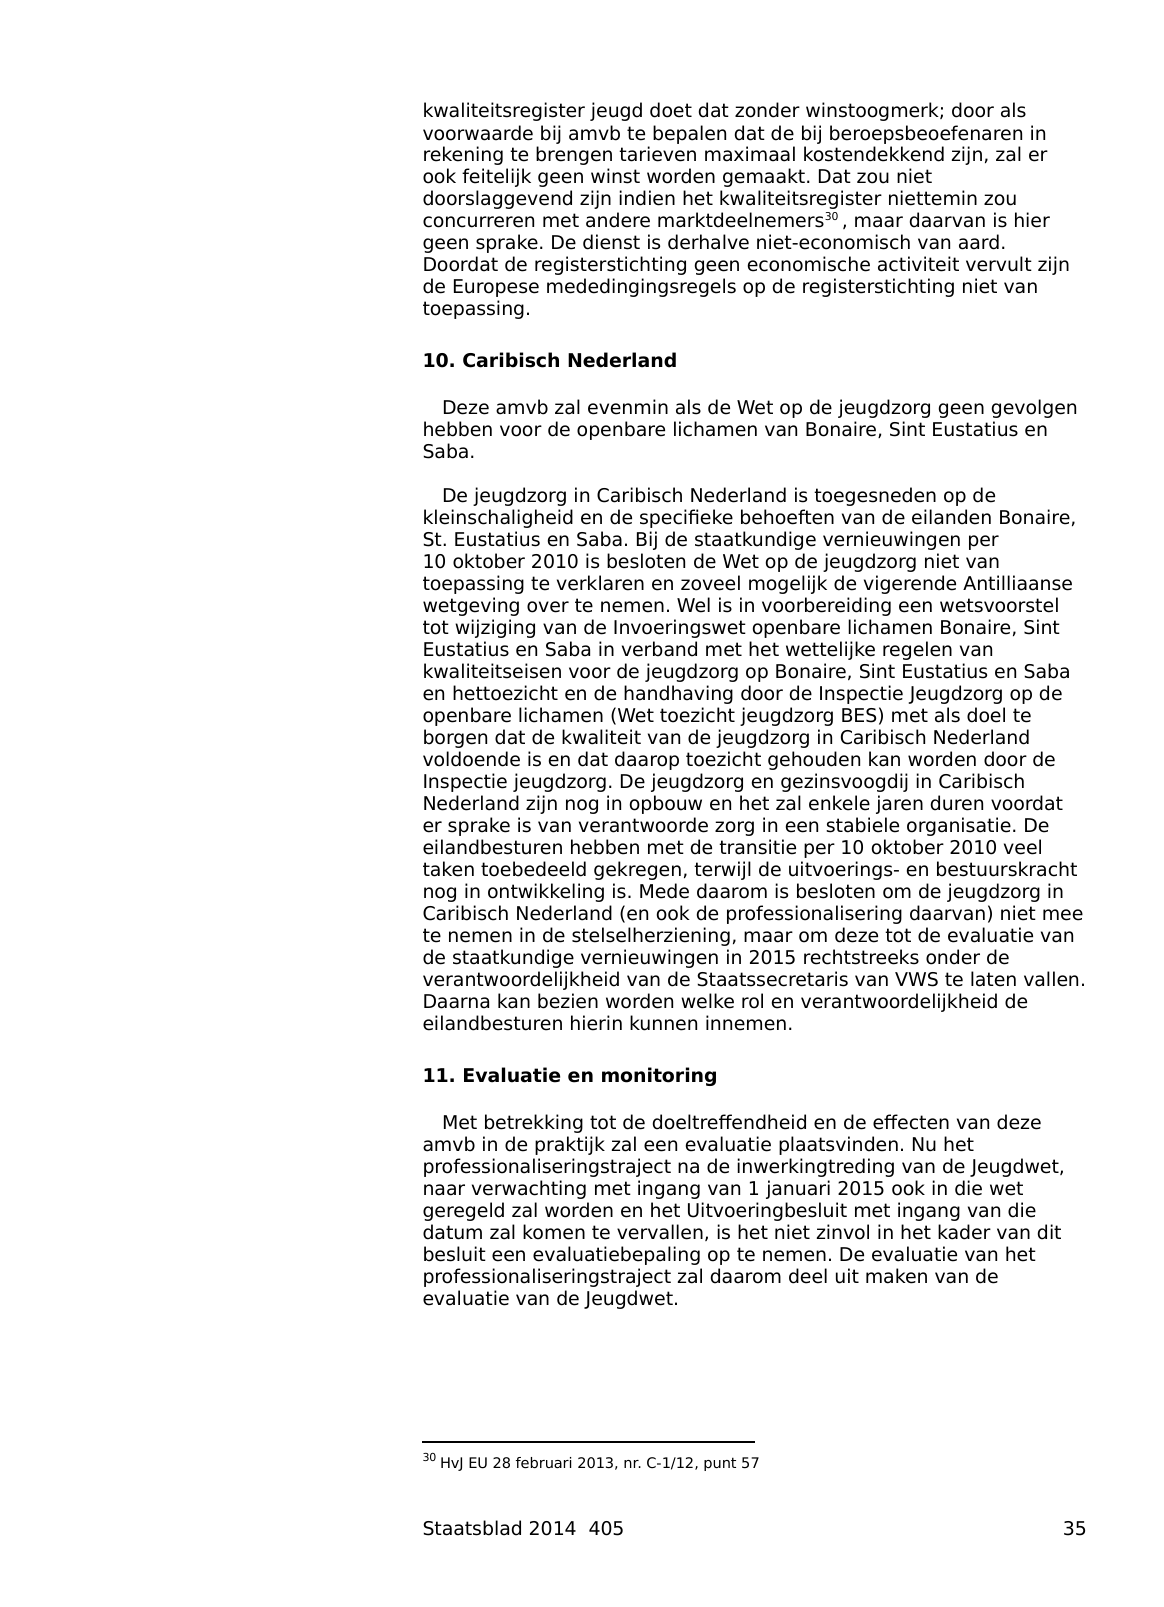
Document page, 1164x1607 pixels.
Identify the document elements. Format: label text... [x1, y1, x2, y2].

text kwaliteitsregister jeugd doet dat zonder winstoogmerk; door als voorwaarde bij amvb te bepalen dat de bij beroepsbeoefenaren in rekening te brengen tarieven maximaal kostendekkend zijn, zal er ook feitelijk geen winst worden gemaakt. Dat zou niet doorslaggevend zijn indien het kwaliteitsregister niettemin zou concurreren met andere marktdeelnemers, maar daarvan is hier geen sprake. De dienst is derhalve niet-economisch van aard. Doordat de registerstichting geen economische activiteit vervult zijn de Europese mededingingsregels op de registerstichting niet van toepassing. [422, 100, 1087, 320]
subtitle 11. Evaluatie en monitoring [422, 1065, 1087, 1087]
text HvJ EU 28 februari 2013, nr. C-1/12, punt 57 [422, 1451, 1087, 1473]
text De jeugdzorg in Caribisch Nederland is toegesneden op de kleinschaligheid en de specifieke behoeften van de eilanden Bonaire, St. Eustatius en Saba. Bij de staatkundige vernieuwingen per 10 oktober 2010 is besloten de Wet op de jeugdzorg niet van toepassing te verklaren en zoveel mogelijk de vigerende Antilliaanse wetgeving over te nemen. Wel is in voorbereiding een wetsvoorstel tot wijziging van de Invoeringswet openbare lichamen Bonaire, Sint Eustatius en Saba in verband met het wettelijke regelen van kwaliteitseisen voor de jeugdzorg op Bonaire, Sint Eustatius en Saba en hettoezicht en de handhaving door de Inspectie Jeugdzorg op de openbare lichamen (Wet toezicht jeugdzorg BES) met als doel te borgen dat de kwaliteit van de jeugdzorg in Caribisch Nederland voldoende is en dat daarop toezicht gehouden kan worden door de Inspectie jeugdzorg. De jeugdzorg en gezinsvoogdij in Caribisch Nederland zijn nog in opbouw en het zal enkele jaren duren voordat er sprake is van verantwoorde zorg in een stabiele organisatie. De eilandbesturen hebben met de transitie per 10 oktober 2010 veel taken toebedeeld gekregen, terwijl de uitvoerings- en bestuurskracht nog in ontwikkeling is. Mede daarom is besloten om de jeugdzorg in Caribisch Nederland (en ook de professionalisering daarvan) niet mee te nemen in de stelselherziening, maar om deze tot de evaluatie van de staatkundige vernieuwingen in 2015 rechtstreeks onder de verantwoordelijkheid van de Staatssecretaris van VWS te laten vallen. Daarna kan bezien worden welke rol en verantwoordelijkheid de eilandbesturen hierin kunnen innemen. [422, 485, 1087, 1035]
text Deze amvb zal evenmin als de Wet op de jeugdzorg geen gevolgen hebben voor de openbare lichamen van Bonaire, Sint Eustatius en Saba. [422, 397, 1087, 463]
text Met betrekking tot de doeltreffendheid en de effecten van deze amvb in de praktijk zal een evaluatie plaatsvinden. Nu het professionaliseringstraject na de inwerkingtreding van de Jeugdwet, naar verwachting met ingang van 1 januari 2015 ook in die wet geregeld zal worden en het Uitvoeringbesluit met ingang van die datum zal komen te vervallen, is het niet zinvol in het kader van dit besluit een evaluatiebepaling op te nemen. De evaluatie van het professionaliseringstraject zal daarom deel uit maken van de evaluatie van de Jeugdwet. [422, 1112, 1087, 1309]
subtitle 10. Caribisch Nederland [422, 350, 1087, 372]
